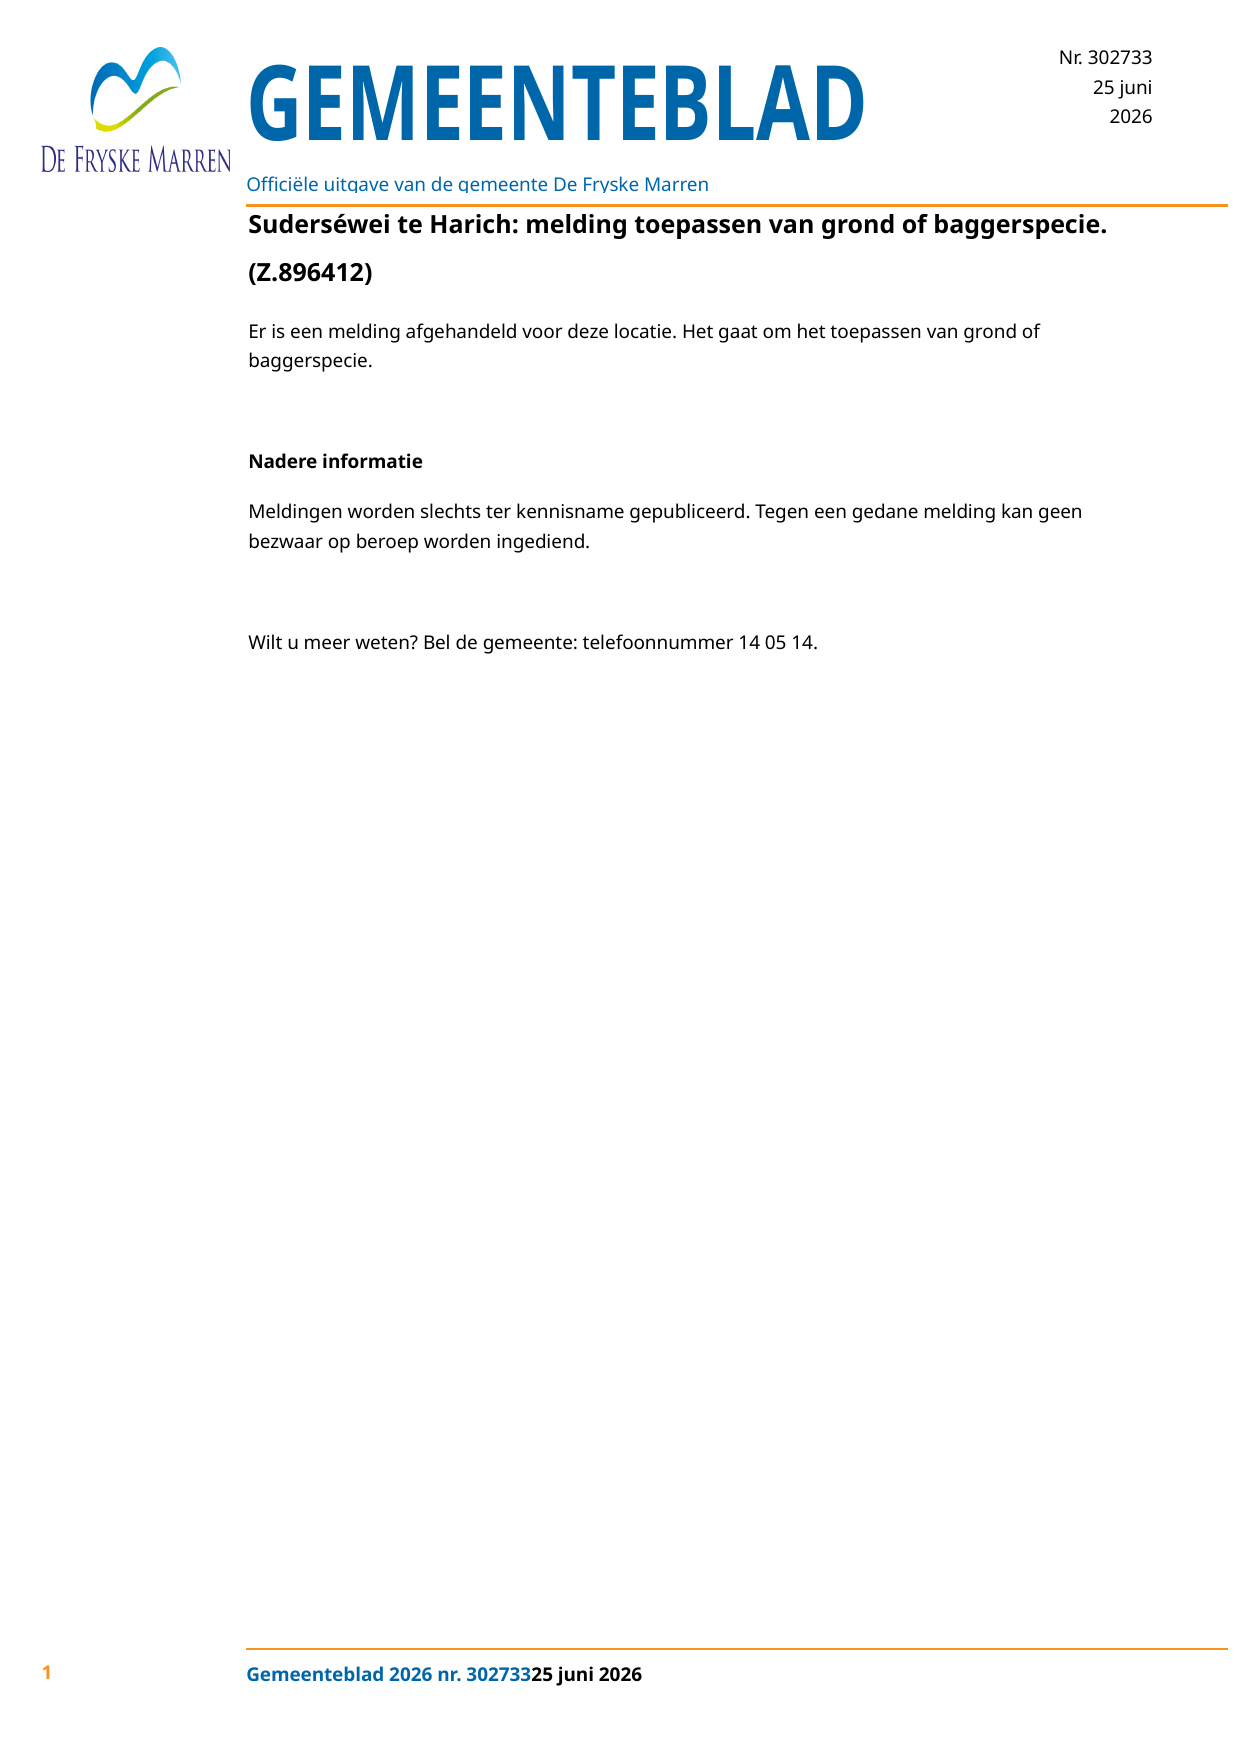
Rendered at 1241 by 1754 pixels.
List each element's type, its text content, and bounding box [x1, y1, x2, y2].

text Meldingen worden slechts ter kennisname gepubliceerd. Tegen een gedane melding kan geen bezwaar op beroep worden ingediend. [248, 499, 1152, 554]
text Nadere informatie [248, 448, 1152, 474]
text Er is een melding afgehandeld voor deze locatie. Het gaat om het toepassen van grond of baggerspecie. [248, 318, 1152, 373]
text Suderséwei te Harich: melding toepassen van grond of baggerspecie. (Z.896412) [248, 207, 1152, 288]
picture [41, 47, 231, 172]
text Wilt u meer weten? Bel de gemeente: telefoonnummer 14 05 14. [248, 629, 1152, 655]
